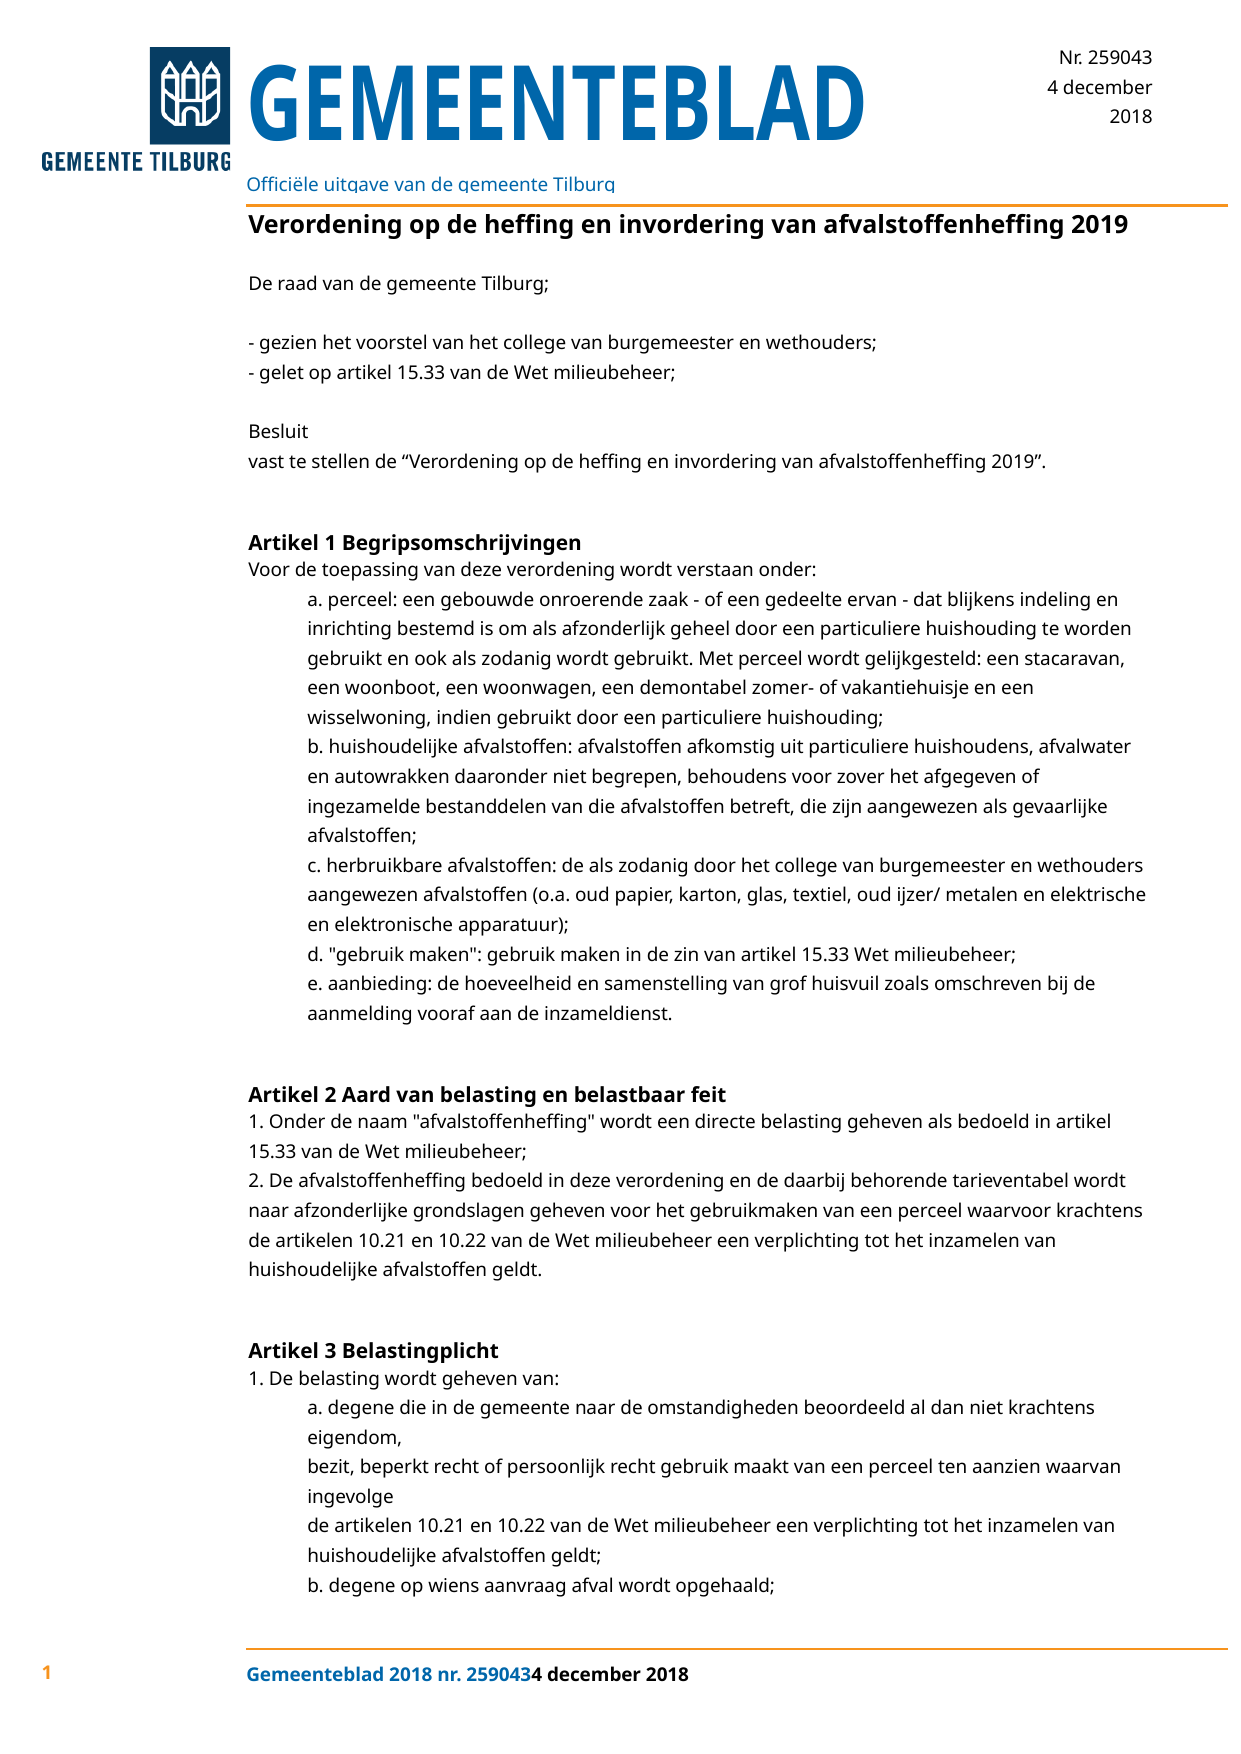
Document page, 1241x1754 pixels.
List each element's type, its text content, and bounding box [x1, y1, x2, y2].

text - gezien het voorstel van het college van burgemeester en wethouders; [248, 329, 1152, 355]
list b. huishoudelijke afvalstoffen: afvalstoffen afkomstig uit particuliere huishoudens, afvalwater en autowrakken daaronder niet begrepen, behoudens voor zover het afgegeven of ingezamelde bestanddelen van die afvalstoffen betreft, die zijn aangewezen als gevaarlijke afvalstoffen; [248, 734, 1152, 848]
text 2. De afvalstoffenheffing bedoeld in deze verordening en de daarbij behorende tarieventabel wordt naar afzonderlijke grondslagen geheven voor het gebruikmaken van een perceel waarvoor krachtens de artikelen 10.21 en 10.22 van de Wet milieubeheer een verplichting tot het inzamelen van huishoudelijke afvalstoffen geldt. [248, 1168, 1152, 1282]
text Besluit [248, 418, 1152, 444]
list bezit, beperkt recht of persoonlijk recht gebruik maakt van een perceel ten aanzien waarvan ingevolge [248, 1453, 1152, 1509]
text Artikel 3 Belastingplicht [248, 1336, 1152, 1365]
text 1. De belasting wordt geheven van: [248, 1365, 1152, 1391]
text Voor de toepassing van deze verordening wordt verstaan onder: [248, 556, 1152, 582]
list huishoudelijke afvalstoffen geldt; [248, 1542, 1152, 1568]
list e. aanbieding: de hoeveelheid en samenstelling van grof huisvuil zoals omschreven bij de aanmelding vooraf aan de inzameldienst. [248, 970, 1152, 1026]
list a. perceel: een gebouwde onroerende zaak - of een gedeelte ervan - dat blijkens indeling en inrichting bestemd is om als afzonderlijk geheel door een particuliere huishouding te worden gebruikt en ook als zodanig wordt gebruikt. Met perceel wordt gelijkgesteld: een stacaravan, een woonboot, een woonwagen, een demontabel zomer- of vakantiehuisje en een wisselwoning, indien gebruikt door een particuliere huishouding; [248, 586, 1152, 730]
list b. degene op wiens aanvraag afval wordt opgehaald; [248, 1572, 1152, 1598]
text vast te stellen de “Verordening op de heffing en invordering van afvalstoffenheffing 2019”. [248, 448, 1152, 473]
list d. "gebruik maken": gebruik maken in de zin van artikel 15.33 Wet milieubeheer; [248, 941, 1152, 967]
text De raad van de gemeente Tilburg; [248, 270, 1152, 296]
list a. degene die in de gemeente naar de omstandigheden beoordeeld al dan niet krachtens eigendom, [248, 1394, 1152, 1450]
text Artikel 1 Begripsomschrijvingen [248, 528, 1152, 556]
text - gelet op artikel 15.33 van de Wet milieubeheer; [248, 359, 1152, 385]
picture [41, 47, 231, 172]
text Artikel 2 Aard van belasting en belastbaar feit [248, 1080, 1152, 1108]
text 1. Onder de naam "afvalstoffenheffing" wordt een directe belasting geheven als bedoeld in artikel 15.33 van de Wet milieubeheer; [248, 1108, 1152, 1164]
list c. herbruikbare afvalstoffen: de als zodanig door het college van burgemeester en wethouders aangewezen afvalstoffen (o.a. oud papier, karton, glas, textiel, oud ijzer/ metalen en elektrische en elektronische apparatuur); [248, 852, 1152, 937]
list de artikelen 10.21 en 10.22 van de Wet milieubeheer een verplichting tot het inzamelen van [248, 1513, 1152, 1538]
text Verordening op de heffing en invordering van afvalstoffenheffing 2019 [248, 207, 1152, 241]
